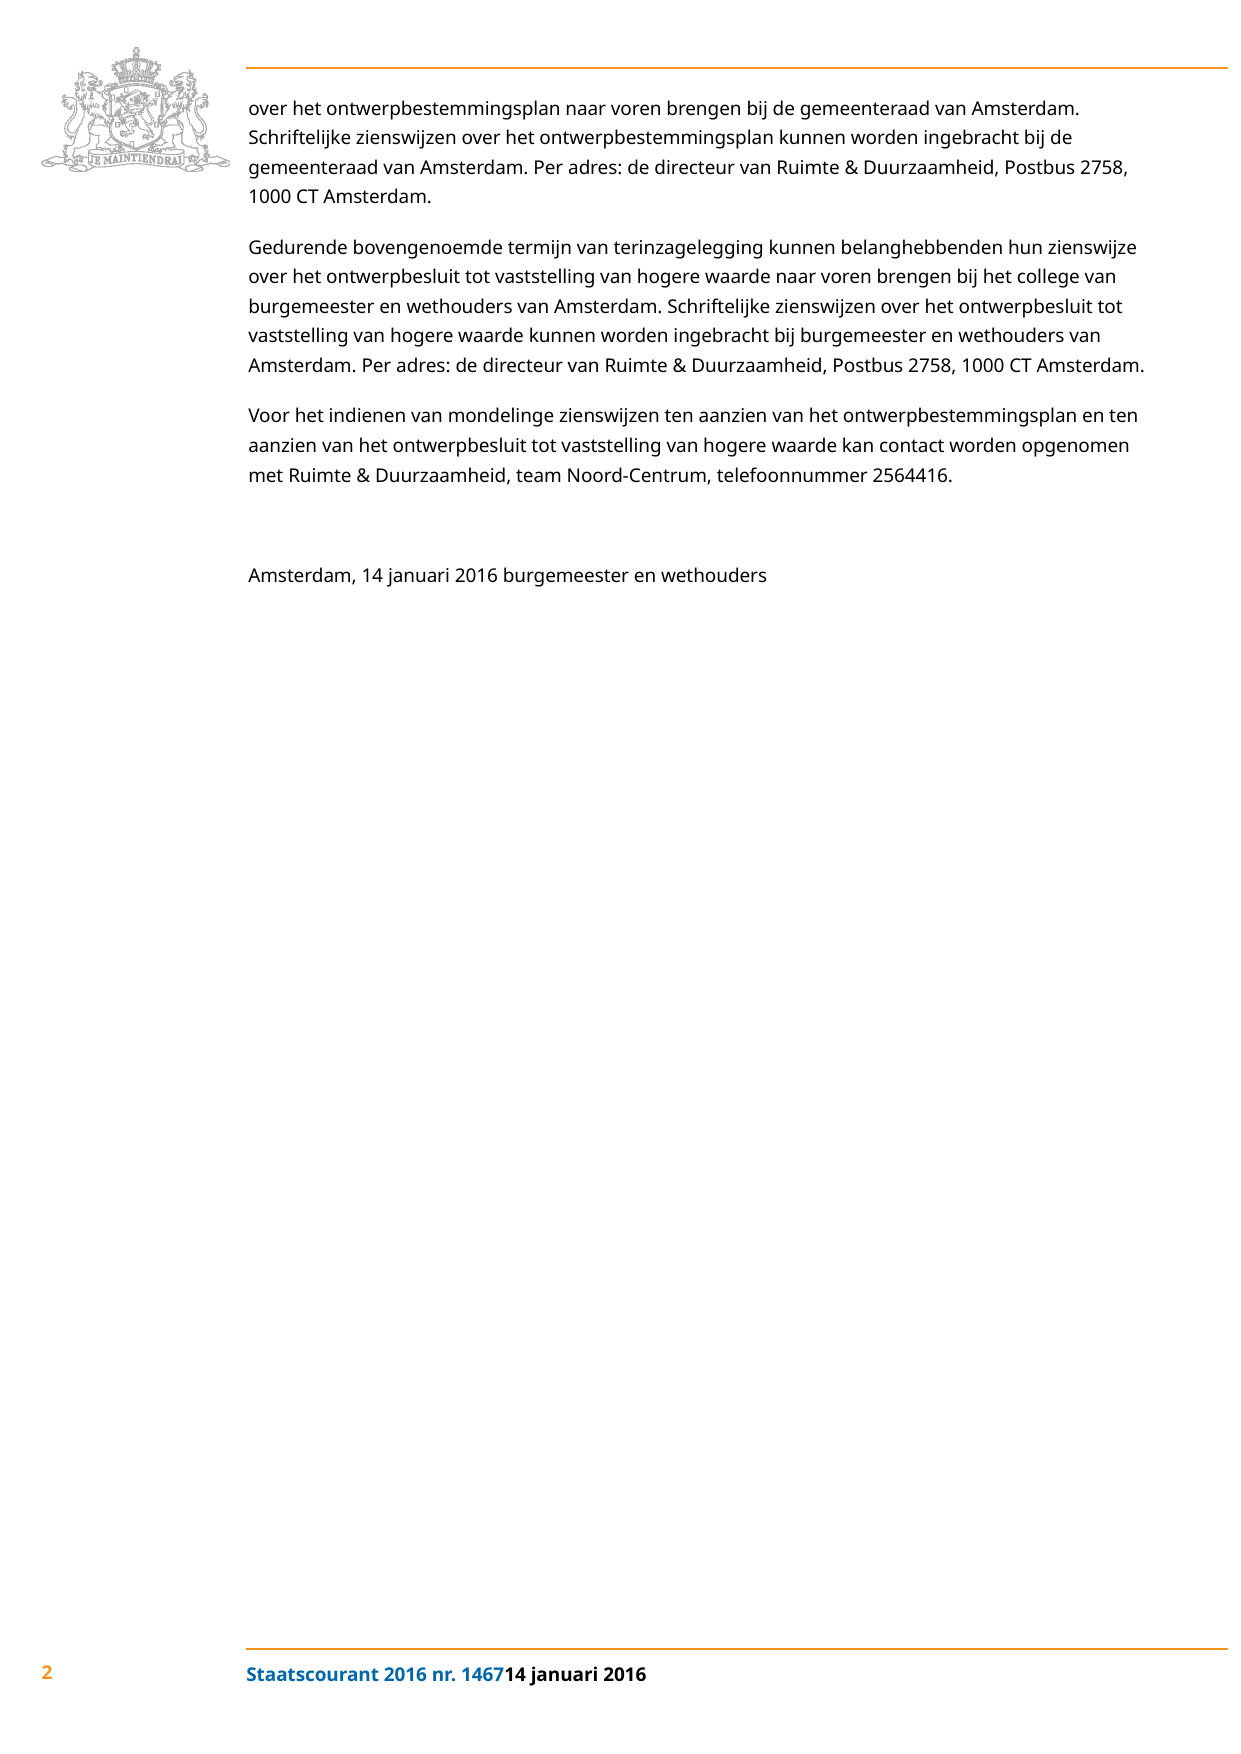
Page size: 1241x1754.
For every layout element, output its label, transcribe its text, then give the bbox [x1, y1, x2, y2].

text Gedurende bovengenoemde termijn van terinzagelegging kunnen belanghebbenden hun zienswijze over het ontwerpbesluit tot vaststelling van hogere waarde naar voren brengen bij het college van burgemeester en wethouders van Amsterdam. Schriftelijke zienswijzen over het ontwerpbesluit tot vaststelling van hogere waarde kunnen worden ingebracht bij burgemeester en wethouders van Amsterdam. Per adres: de directeur van Ruimte & Duurzaamheid, Postbus 2758, 1000 CT Amsterdam. [248, 234, 1152, 378]
picture [41, 47, 231, 172]
text Amsterdam, 14 januari 2016 burgemeester en wethouders [248, 563, 1152, 588]
text Voor het indienen van mondelinge zienswijzen ten aanzien van het ontwerpbestemmingsplan en ten aanzien van het ontwerpbesluit tot vaststelling van hogere waarde kan contact worden opgenomen met Ruimte & Duurzaamheid, team Noord-Centrum, telefoonnummer 2564416. [248, 403, 1152, 488]
text over het ontwerpbestemmingsplan naar voren brengen bij de gemeenteraad van Amsterdam. Schriftelijke zienswijzen over het ontwerpbestemmingsplan kunnen worden ingebracht bij de gemeenteraad van Amsterdam. Per adres: de directeur van Ruimte & Duurzaamheid, Postbus 2758, 1000 CT Amsterdam. [248, 95, 1152, 209]
